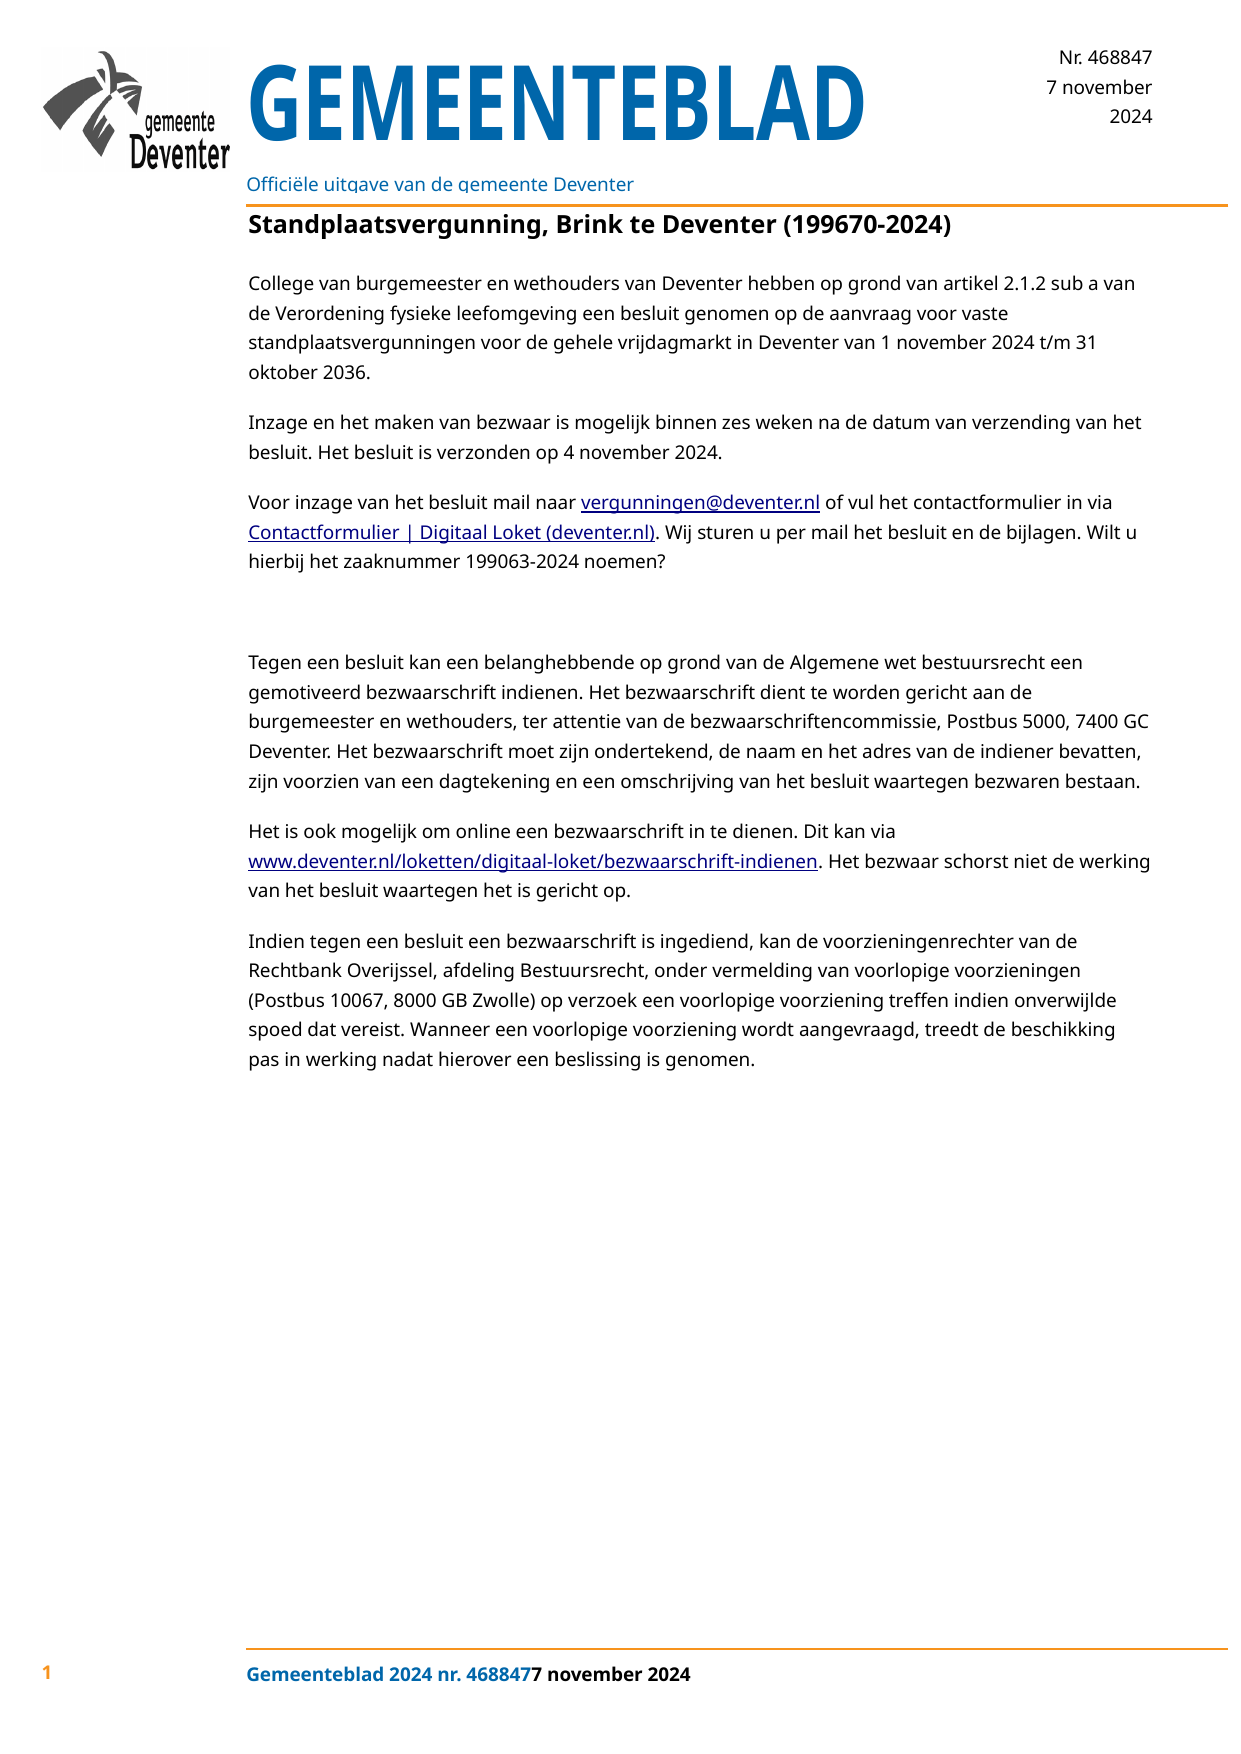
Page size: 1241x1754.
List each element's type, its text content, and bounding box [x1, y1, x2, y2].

text Inzage en het maken van bezwaar is mogelijk binnen zes weken na de datum van verzending van het besluit. Het besluit is verzonden op 4 november 2024. [248, 409, 1152, 465]
picture [41, 47, 231, 172]
text College van burgemeester en wethouders van Deventer hebben op grond van artikel 2.1.2 sub a van de Verordening fysieke leefomgeving een besluit genomen op de aanvraag voor vaste standplaatsvergunningen voor de gehele vrijdagmarkt in Deventer van 1 november 2024 t/m 31 oktober 2036. [248, 270, 1152, 385]
text Het is ook mogelijk om online een bezwaarschrift in te dienen. Dit kan via www.deventer.nl/loketten/digitaal-loket/bezwaarschrift-indienen. Het bezwaar schorst niet de werking van het besluit waartegen het is gericht op. [248, 818, 1152, 903]
text Voor inzage van het besluit mail naar vergunningen@deventer.nl of vul het contactformulier in via Contactformulier | Digitaal Loket (deventer.nl). Wij sturen u per mail het besluit en de bijlagen. Wilt u hierbij het zaaknummer 199063-2024 noemen? [248, 489, 1152, 574]
text Tegen een besluit kan een belanghebbende op grond van de Algemene wet bestuursrecht een gemotiveerd bezwaarschrift indienen. Het bezwaarschrift dient te worden gericht aan de burgemeester en wethouders, ter attentie van de bezwaarschriftencommissie, Postbus 5000, 7400 GC Deventer. Het bezwaarschrift moet zijn ondertekend, de naam en het adres van de indiener bevatten, zijn voorzien van een dagtekening en een omschrijving van het besluit waartegen bezwaren bestaan. [248, 649, 1152, 793]
text Indien tegen een besluit een bezwaarschrift is ingediend, kan de voorzieningenrechter van de Rechtbank Overijssel, afdeling Bestuursrecht, onder vermelding van voorlopige voorzieningen (Postbus 10067, 8000 GB Zwolle) op verzoek een voorlopige voorziening treffen indien onverwijlde spoed dat vereist. Wanneer een voorlopige voorziening wordt aangevraagd, treedt de beschikking pas in werking nadat hierover een beslissing is genomen. [248, 928, 1152, 1072]
text Standplaatsvergunning, Brink te Deventer (199670-2024) [248, 207, 1152, 241]
